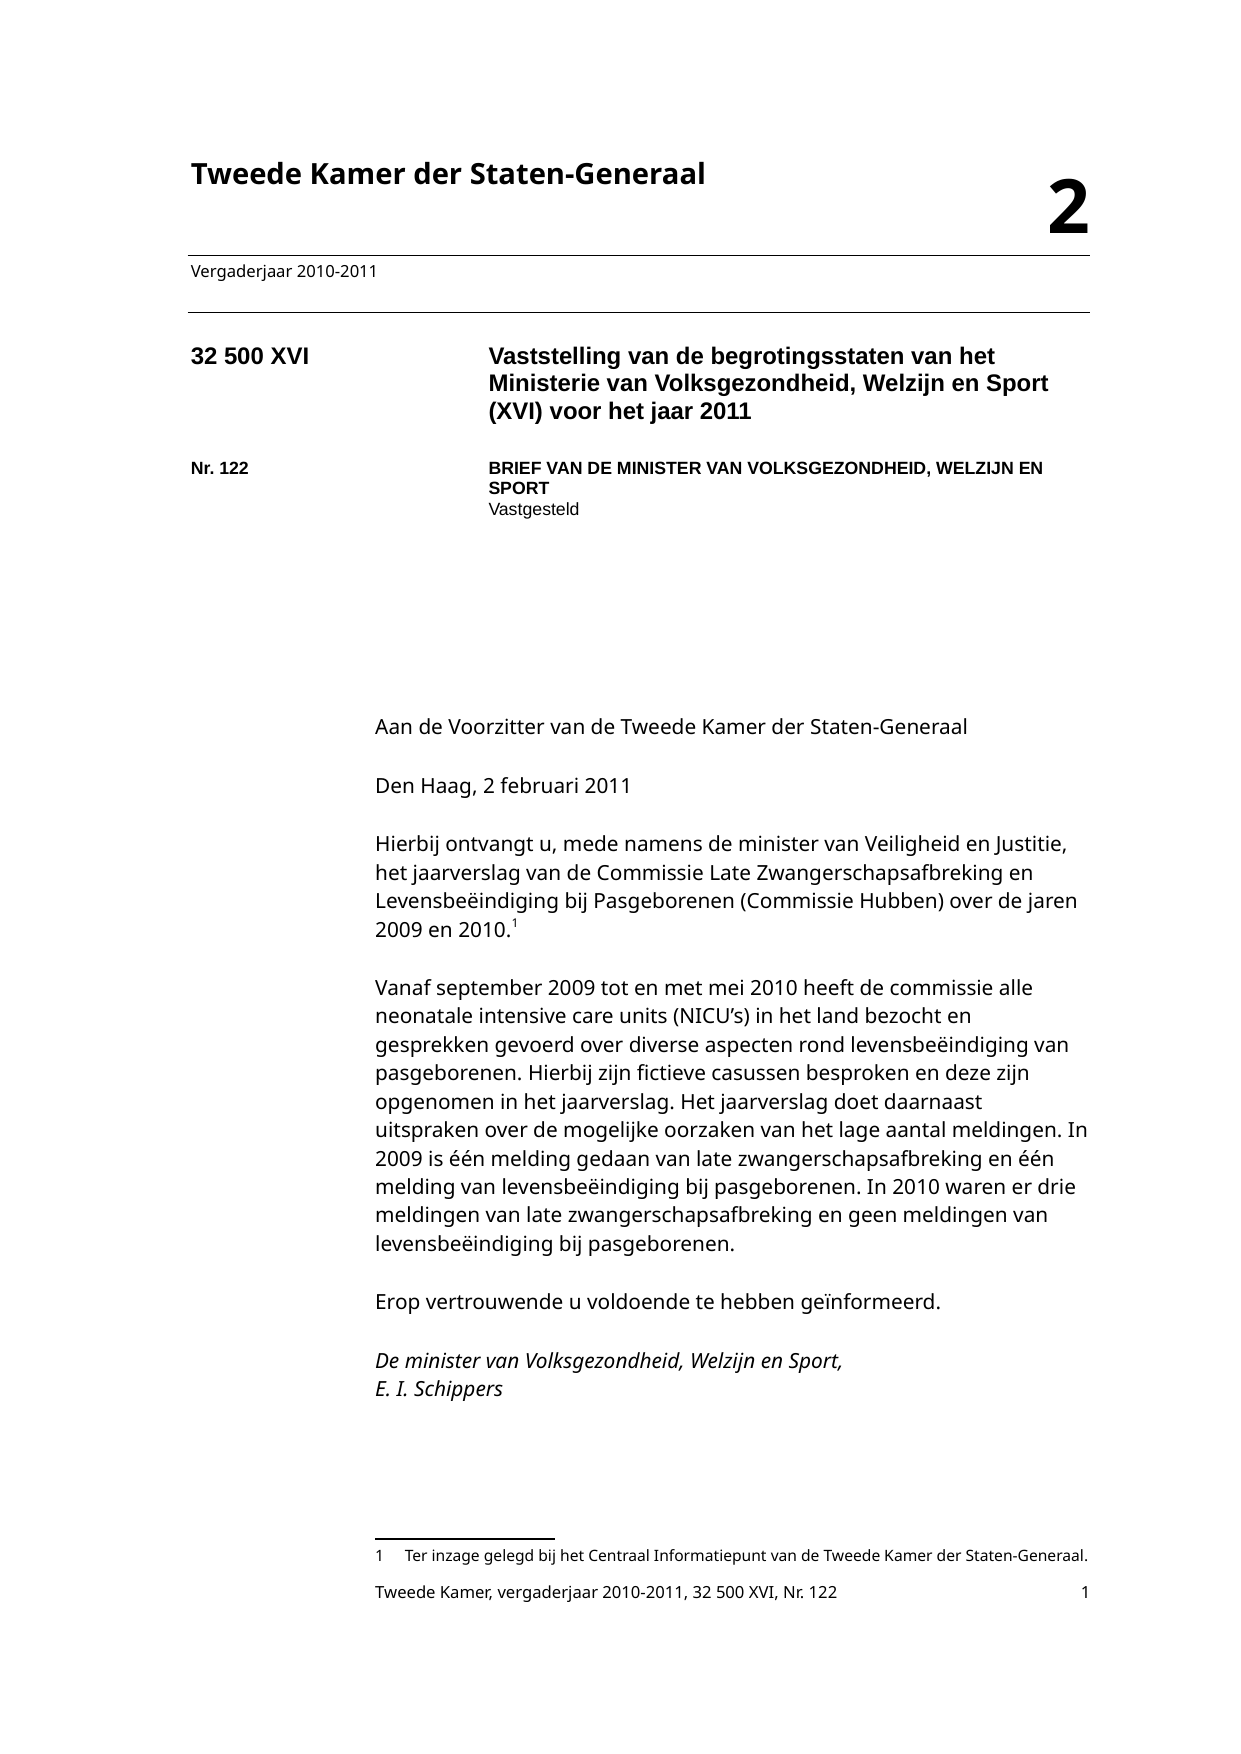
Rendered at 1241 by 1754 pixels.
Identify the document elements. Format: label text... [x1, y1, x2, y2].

table_cell [485, 256, 1090, 312]
text E. I. Schippers [375, 1374, 1090, 1403]
text De minister van Volksgezondheid, Welzijn en Sport, [375, 1346, 1090, 1374]
table_header Tweede Kamer der Staten-Generaal [188, 150, 909, 255]
table_header 2 [910, 150, 1090, 255]
table_cell [188, 313, 485, 339]
table_cell [485, 313, 1090, 339]
text Ter inzage gelegd bij het Centraal Informatiepunt van de Tweede Kamer der Staten-Generaal. [375, 1509, 1090, 1566]
table_cell Vergaderjaar 2010-2011 [188, 256, 485, 312]
text Den Haag, 2 februari 2011 [375, 771, 1090, 799]
text Vanaf september 2009 tot en met mei 2010 heeft de commissie alle neonatale intensive care units (NICU’s) in het land bezocht en gesprekken gevoerd over diverse aspecten rond levensbeëindiging van pasgeborenen. Hierbij zijn fictieve casussen besproken en deze zijn opgenomen in het jaarverslag. Het jaarverslag doet daarnaast uitspraken over de mogelijke oorzaken van het lage aantal meldingen. In 2009 is één melding gedaan van late zwangerschapsafbreking en één melding van levensbeëindiging bij pasgeborenen. In 2010 waren er drie meldingen van late zwangerschapsafbreking en geen meldingen van levensbeëindiging bij pasgeborenen. [375, 973, 1090, 1257]
table_cell Vaststelling van de begrotingsstaten van het Ministerie van Volksgezondheid, Welzijn en Sport (XVI) voor het jaar 2011 [485, 339, 1090, 454]
table_cell BRIEF VAN DE MINISTER VAN VOLKSGEZONDHEID, WELZIJN EN SPORT Vastgesteld [485, 455, 1090, 594]
table_cell 32 500 XVI [188, 339, 485, 454]
table_cell Nr. 122 [188, 455, 485, 594]
text Hierbij ontvangt u, mede namens de minister van Veiligheid en Justitie, het jaarverslag van de Commissie Late Zwangerschapsafbreking en Levensbeëindiging bij Pasgeborenen (Commissie Hubben) over de jaren 2009 en 2010. [375, 829, 1090, 943]
text Erop vertrouwende u voldoende te hebben geïnformeerd. [375, 1287, 1090, 1316]
text Aan de Voorzitter van de Tweede Kamer der Staten-Generaal [375, 712, 1090, 741]
